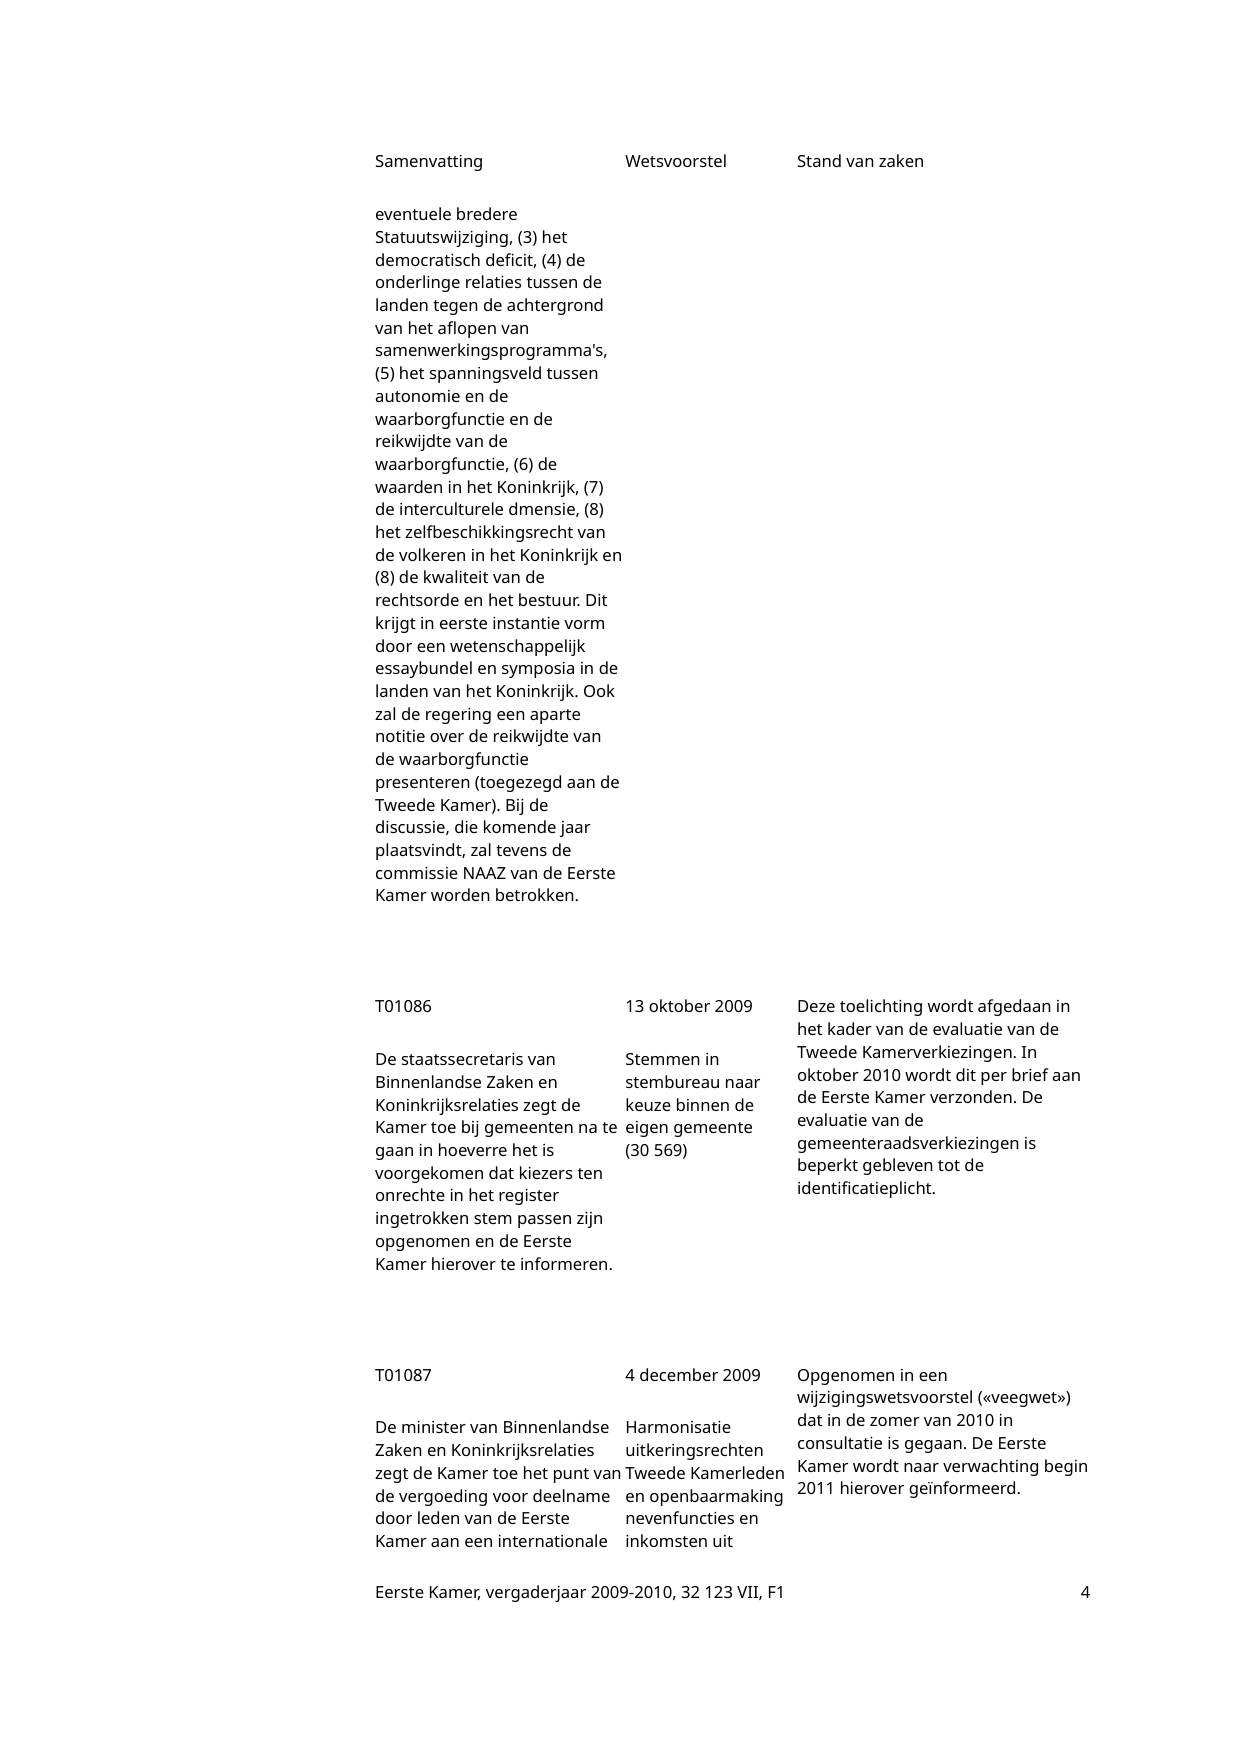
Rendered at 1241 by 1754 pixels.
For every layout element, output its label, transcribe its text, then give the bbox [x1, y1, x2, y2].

table_cell Opgenomen in een wijzigingswetsvoorstel («veegwet») dat in de zomer van 2010 in consultatie is gegaan. De Eerste Kamer wordt naar verwachting begin 2011 hierover geïnformeerd. [797, 1363, 1090, 1552]
table_cell [625, 937, 797, 995]
table_cell 13 oktober 2009 Stemmen in stembureau naar keuze binnen de eigen gemeente (30 569) [625, 995, 797, 1305]
table_cell T01087 De minister van Binnenlandse Zaken en Koninkrijksrelaties zegt de Kamer toe het punt van de vergoeding voor deelname door leden van de Eerste Kamer aan een internationale [375, 1363, 625, 1552]
table_header Wetsvoorstel [625, 150, 797, 203]
table_cell 4 december 2009 Harmonisatie uitkeringsrechten Tweede Kamerleden en openbaarmaking nevenfuncties en inkomsten uit [625, 1363, 797, 1552]
table_cell [797, 937, 1090, 995]
table_cell [625, 203, 797, 937]
table_cell [375, 1305, 625, 1363]
table_cell T01086 De staatssecretaris van Binnenlandse Zaken en Koninkrijksrelaties zegt de Kamer toe bij gemeenten na te gaan in hoeverre het is voorgekomen dat kiezers ten onrechte in het register ingetrokken stem passen zijn opgenomen en de Eerste Kamer hierover te informeren. [375, 995, 625, 1305]
table_cell Deze toelichting wordt afgedaan in het kader van de evaluatie van de Tweede Kamerverkiezingen. In oktober 2010 wordt dit per brief aan de Eerste Kamer verzonden. De evaluatie van de gemeenteraadsverkiezingen is beperkt gebleven tot de identificatieplicht. [797, 995, 1090, 1305]
table_header Stand van zaken [797, 150, 1090, 203]
table_cell [797, 1305, 1090, 1363]
table_cell [375, 937, 625, 995]
table_cell [797, 203, 1090, 937]
table_cell [625, 1305, 797, 1363]
table_header Samenvatting [375, 150, 625, 203]
table_cell eventuele bredere Statuutswijziging, (3) het democratisch deficit, (4) de onderlinge relaties tussen de landen tegen de achtergrond van het aflopen van samenwerkingsprogramma's, (5) het spanningsveld tussen autonomie en de waarborgfunctie en de reikwijdte van de waarborgfunctie, (6) de waarden in het Koninkrijk, (7) de interculturele dmensie, (8) het zelfbeschikkingsrecht van de volkeren in het Koninkrijk en (8) de kwaliteit van de rechtsorde en het bestuur. Dit krijgt in eerste instantie vorm door een wetenschappelijk essaybundel en symposia in de landen van het Koninkrijk. Ook zal de regering een aparte notitie over de reikwijdte van de waarborgfunctie presenteren (toegezegd aan de Tweede Kamer). Bij de discussie, die komende jaar plaatsvindt, zal tevens de commissie NAAZ van de Eerste Kamer worden betrokken. [375, 203, 625, 937]
